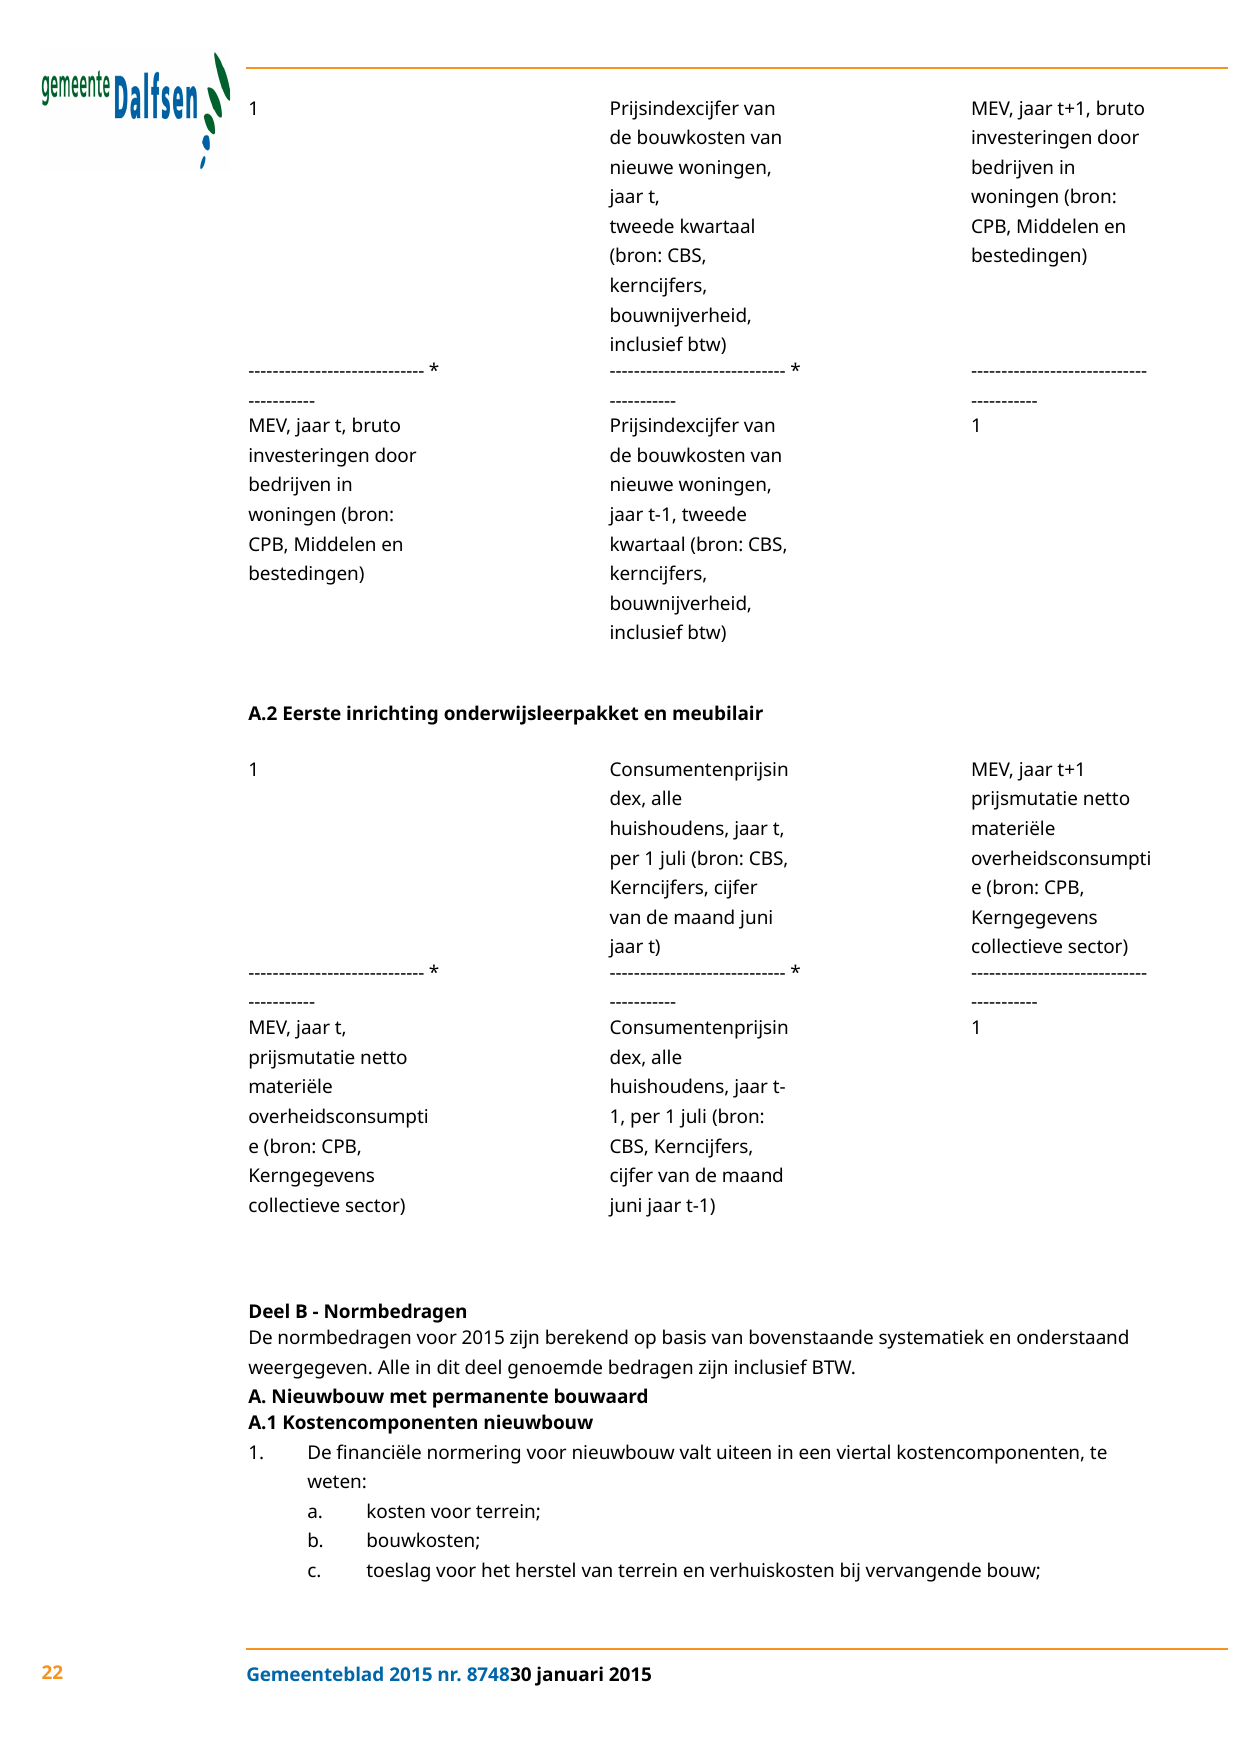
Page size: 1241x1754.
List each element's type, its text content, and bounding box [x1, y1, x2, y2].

table_cell 1 [971, 1015, 1152, 1218]
table_cell MEV, jaar t, bruto investeringen door bedrijven in woningen (bron: CPB, Middelen en bestedingen) [248, 413, 429, 645]
table_cell * [429, 357, 609, 412]
table_cell Consumentenprijsindex, alle huishoudens, jaar t-1, per 1 juli (bron: CBS, Kerncijfers, cijfer van de maand juni jaar t-1) [609, 1015, 790, 1218]
table_cell * [429, 959, 609, 1014]
text A.2 Eerste inrichting onderwijsleerpakket en meubilair [248, 701, 1152, 726]
table_cell [429, 413, 609, 645]
table_header [429, 756, 609, 959]
table_header [429, 95, 609, 357]
table_cell ---------------------------------------- [609, 357, 790, 412]
table_cell ---------------------------------------- [248, 959, 429, 1014]
picture [41, 47, 231, 172]
table_cell [790, 1015, 971, 1218]
table_cell ---------------------------------------- [971, 357, 1152, 412]
table_cell ---------------------------------------- [971, 959, 1152, 1014]
table_header Prijsindexcijfer van de bouwkosten van nieuwe woningen, jaar t, tweede kwartaal (bron: CBS, kerncijfers, bouwnijverheid, inclusief btw) [609, 95, 790, 357]
text A. Nieuwbouw met permanente bouwaard [248, 1384, 1152, 1409]
list kosten voor terrein; [307, 1498, 1152, 1524]
text De normbedragen voor 2015 zijn berekend op basis van bovenstaande systematiek en onderstaand weergegeven. Alle in dit deel genoemde bedragen zijn inclusief BTW. [248, 1324, 1152, 1380]
text A.1 Kostencomponenten nieuwbouw [248, 1409, 1152, 1435]
table_cell [429, 1015, 609, 1218]
list toeslag voor het herstel van terrein en verhuiskosten bij vervangende bouw; [307, 1557, 1152, 1583]
table_cell * [790, 357, 971, 412]
table_header Consumentenprijsindex, alle huishoudens, jaar t, per 1 juli (bron: CBS, Kerncijfers, cijfer van de maand juni jaar t) [609, 756, 790, 959]
table_header MEV, jaar t+1, bruto investeringen door bedrijven in woningen (bron: CPB, Middelen en bestedingen) [971, 95, 1152, 357]
table_header 1 [248, 756, 429, 959]
table_cell ---------------------------------------- [609, 959, 790, 1014]
table_header [790, 95, 971, 357]
table_cell 1 [971, 413, 1152, 645]
table_cell [790, 413, 971, 645]
list bouwkosten; [307, 1528, 1152, 1553]
table_header MEV, jaar t+1 prijsmutatie netto materiële overheidsconsumptie (bron: CPB, Kerngegevens collectieve sector) [971, 756, 1152, 959]
text Deel B - Normbedragen [248, 1299, 1152, 1324]
table_header [790, 756, 971, 959]
table_cell Prijsindexcijfer van de bouwkosten van nieuwe woningen, jaar t-1, tweede kwartaal (bron: CBS, kerncijfers, bouwnijverheid, inclusief btw) [609, 413, 790, 645]
table_header 1 [248, 95, 429, 357]
table_cell ---------------------------------------- [248, 357, 429, 412]
table_cell * [790, 959, 971, 1014]
table_cell MEV, jaar t, prijsmutatie netto materiële overheidsconsumptie (bron: CPB, Kerngegevens collectieve sector) [248, 1015, 429, 1218]
list De financiële normering voor nieuwbouw valt uiteen in een viertal kostencomponenten, te weten: [248, 1439, 1152, 1494]
